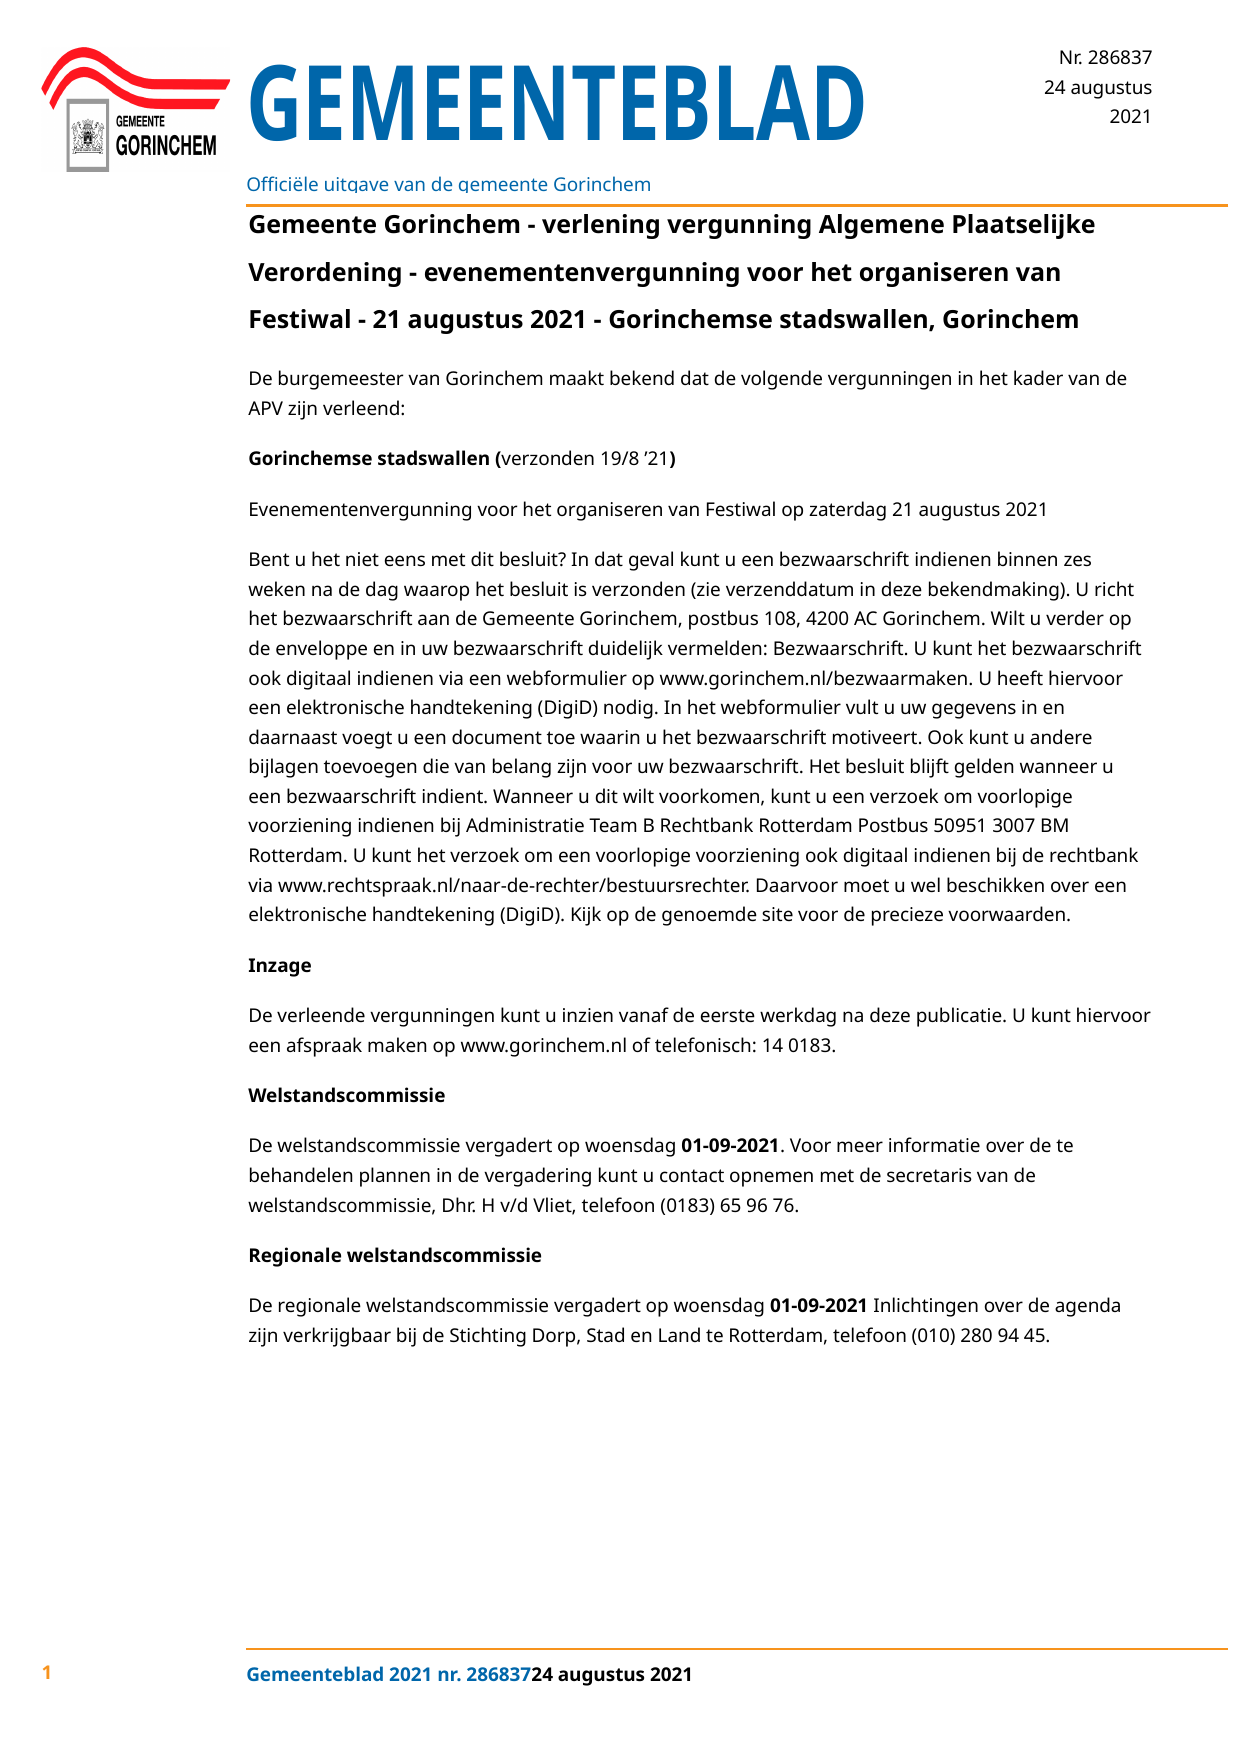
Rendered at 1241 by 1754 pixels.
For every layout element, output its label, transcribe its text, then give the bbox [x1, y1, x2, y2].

text Gorinchemse stadswallen (verzonden 19/8 ’21) [248, 446, 1152, 471]
text Regionale welstandscommissie [248, 1242, 1152, 1268]
picture [41, 47, 231, 172]
text De welstandscommissie vergadert op woensdag 01-09-2021. Voor meer informatie over de te behandelen plannen in de vergadering kunt u contact opnemen met de secretaris van de welstandscommissie, Dhr. H v/d Vliet, telefoon (0183) 65 96 76. [248, 1133, 1152, 1217]
text Welstandscommissie [248, 1082, 1152, 1108]
text Evenementenvergunning voor het organiseren van Festiwal op zaterdag 21 augustus 2021 [248, 496, 1152, 522]
text De verleende vergunningen kunt u inzien vanaf de eerste werkdag na deze publicatie. U kunt hiervoor een afspraak maken op www.gorinchem.nl of telefonisch: 14 0183. [248, 1002, 1152, 1057]
text Inzage [248, 952, 1152, 977]
text De regionale welstandscommissie vergadert op woensdag 01-09-2021 Inlichtingen over de agenda zijn verkrijgbaar bij de Stichting Dorp, Stad en Land te Rotterdam, telefoon (010) 280 94 45. [248, 1293, 1152, 1348]
text Bent u het niet eens met dit besluit? In dat geval kunt u een bezwaarschrift indienen binnen zes weken na de dag waarop het besluit is verzonden (zie verzenddatum in deze bekendmaking). U richt het bezwaarschrift aan de Gemeente Gorinchem, postbus 108, 4200 AC Gorinchem. Wilt u verder op de enveloppe en in uw bezwaarschrift duidelijk vermelden: Bezwaarschrift. U kunt het bezwaarschrift ook digitaal indienen via een webformulier op www.gorinchem.nl/bezwaarmaken. U heeft hiervoor een elektronische handtekening (DigiD) nodig. In het webformulier vult u uw gegevens in en daarnaast voegt u een document toe waarin u het bezwaarschrift motiveert. Ook kunt u andere bijlagen toevoegen die van belang zijn voor uw bezwaarschrift. Het besluit blijft gelden wanneer u een bezwaarschrift indient. Wanneer u dit wilt voorkomen, kunt u een verzoek om voorlopige voorziening indienen bij Administratie Team B Rechtbank Rotterdam Postbus 50951 3007 BM Rotterdam. U kunt het verzoek om een voorlopige voorziening ook digitaal indienen bij de rechtbank via www.rechtspraak.nl/naar-de-rechter/bestuursrechter. Daarvoor moet u wel beschikken over een elektronische handtekening (DigiD). Kijk op de genoemde site voor de precieze voorwaarden. [248, 546, 1152, 927]
text De burgemeester van Gorinchem maakt bekend dat de volgende vergunningen in het kader van de APV zijn verleend: [248, 366, 1152, 421]
text Gemeente Gorinchem - verlening vergunning Algemene Plaatselijke Verordening - evenementenvergunning voor het organiseren van Festiwal - 21 augustus 2021 - Gorinchemse stadswallen, Gorinchem [248, 207, 1152, 336]
